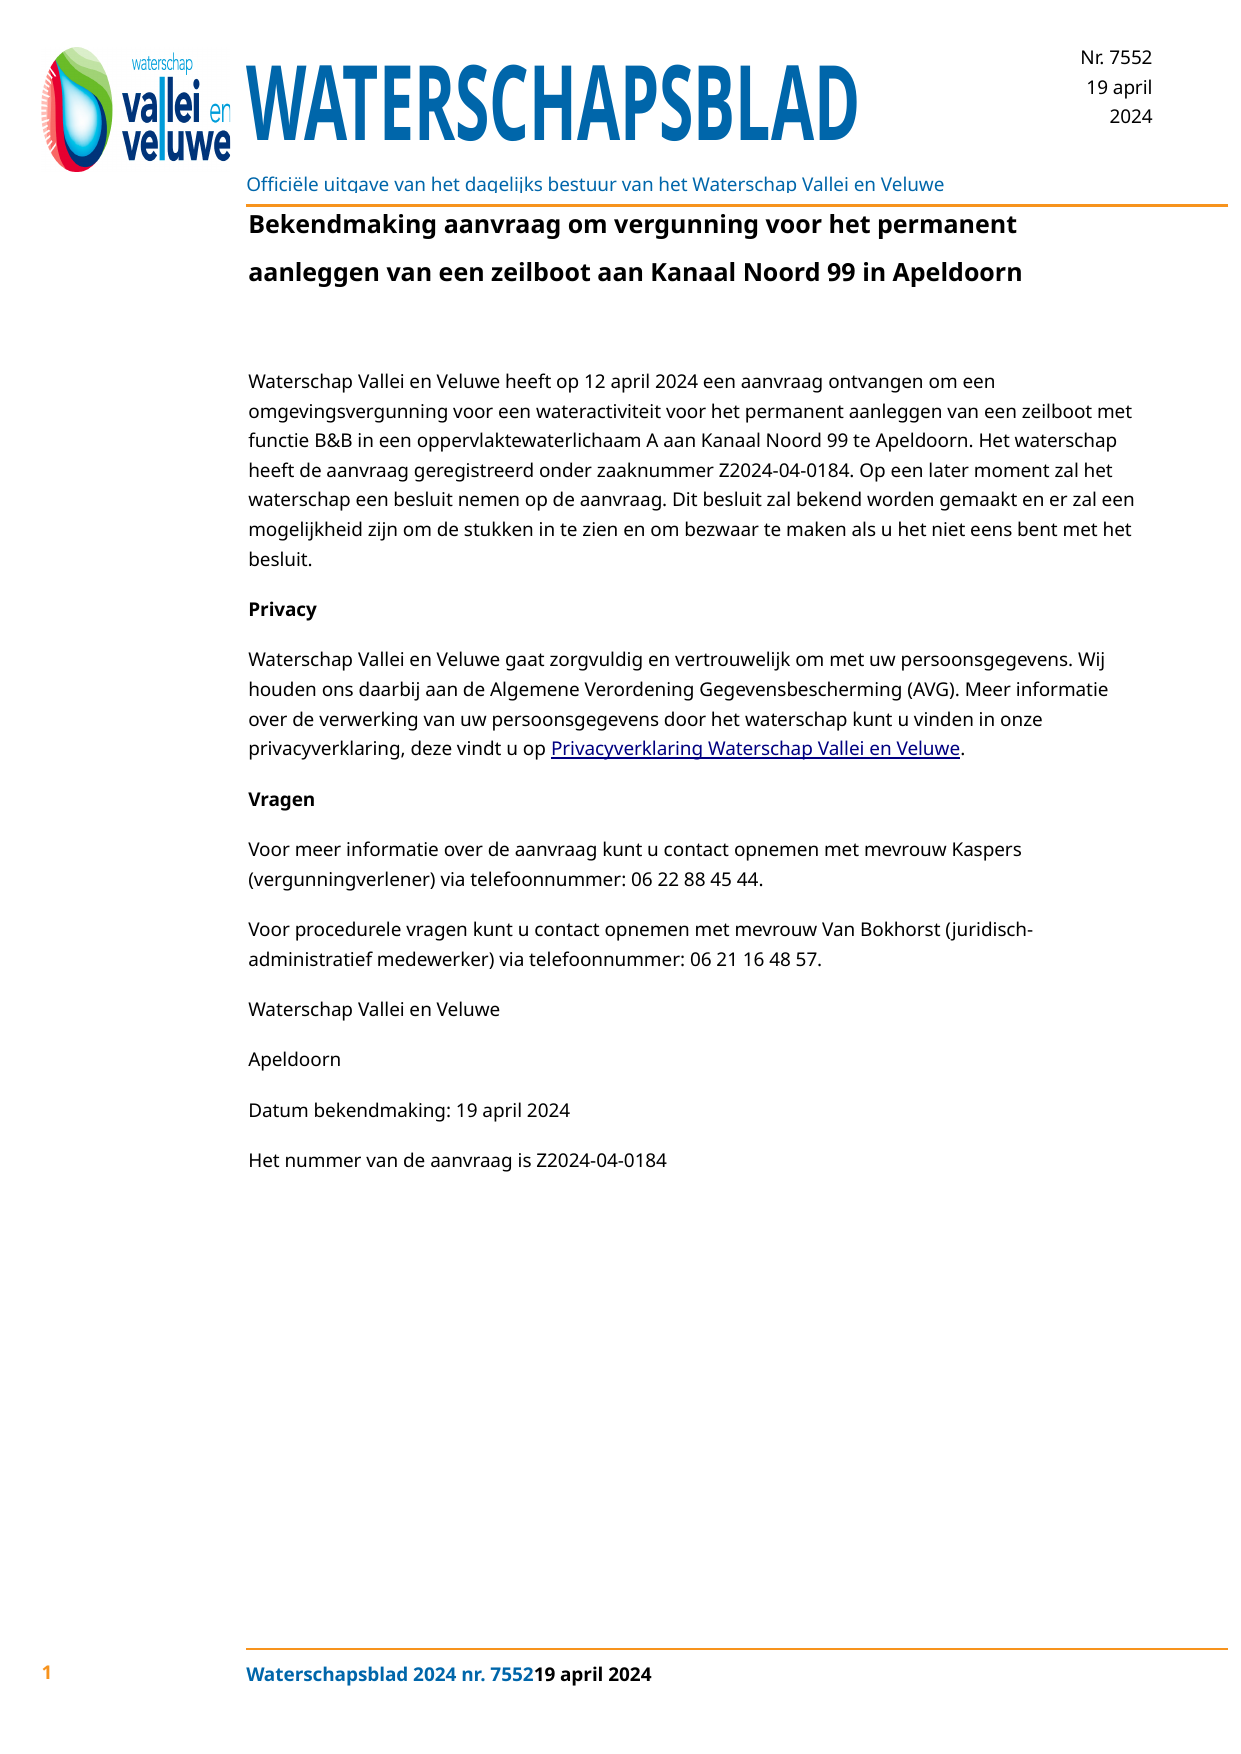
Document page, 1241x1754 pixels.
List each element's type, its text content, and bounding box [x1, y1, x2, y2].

text Voor procedurele vragen kunt u contact opnemen met mevrouw Van Bokhorst (juridisch-administratief medewerker) via telefoonnummer: 06 21 16 48 57. [248, 916, 1152, 972]
text Vragen [248, 786, 1152, 812]
text Waterschap Vallei en Veluwe [248, 996, 1152, 1022]
text Privacy [248, 596, 1152, 622]
text Waterschap Vallei en Veluwe gaat zorgvuldig en vertrouwelijk om met uw persoonsgegevens. Wij houden ons daarbij aan de Algemene Verordening Gegevensbescherming (AVG). Meer informatie over de verwerking van uw persoonsgegevens door het waterschap kunt u vinden in onze privacyverklaring, deze vindt u op Privacyverklaring Waterschap Vallei en Veluwe. [248, 647, 1152, 761]
text Voor meer informatie over de aanvraag kunt u contact opnemen met mevrouw Kaspers (vergunningverlener) via telefoonnummer: 06 22 88 45 44. [248, 836, 1152, 892]
text Datum bekendmaking: 19 april 2024 [248, 1097, 1152, 1123]
text Bekendmaking aanvraag om vergunning voor het permanent aanleggen van een zeilboot aan Kanaal Noord 99 in Apeldoorn [248, 207, 1152, 288]
text Apeldoorn [248, 1047, 1152, 1072]
text Waterschap Vallei en Veluwe heeft op 12 april 2024 een aanvraag ontvangen om een omgevingsvergunning voor een wateractiviteit voor het permanent aanleggen van een zeilboot met functie B&B in een oppervlaktewaterlichaam A aan Kanaal Noord 99 te Apeldoorn. Het waterschap heeft de aanvraag geregistreerd onder zaaknummer Z2024-04-0184. Op een later moment zal het waterschap een besluit nemen op de aanvraag. Dit besluit zal bekend worden gemaakt en er zal een mogelijkheid zijn om de stukken in te zien en om bezwaar te maken als u het niet eens bent met het besluit. [248, 368, 1152, 572]
text Het nummer van de aanvraag is Z2024-04-0184 [248, 1147, 1152, 1173]
picture [41, 47, 231, 172]
